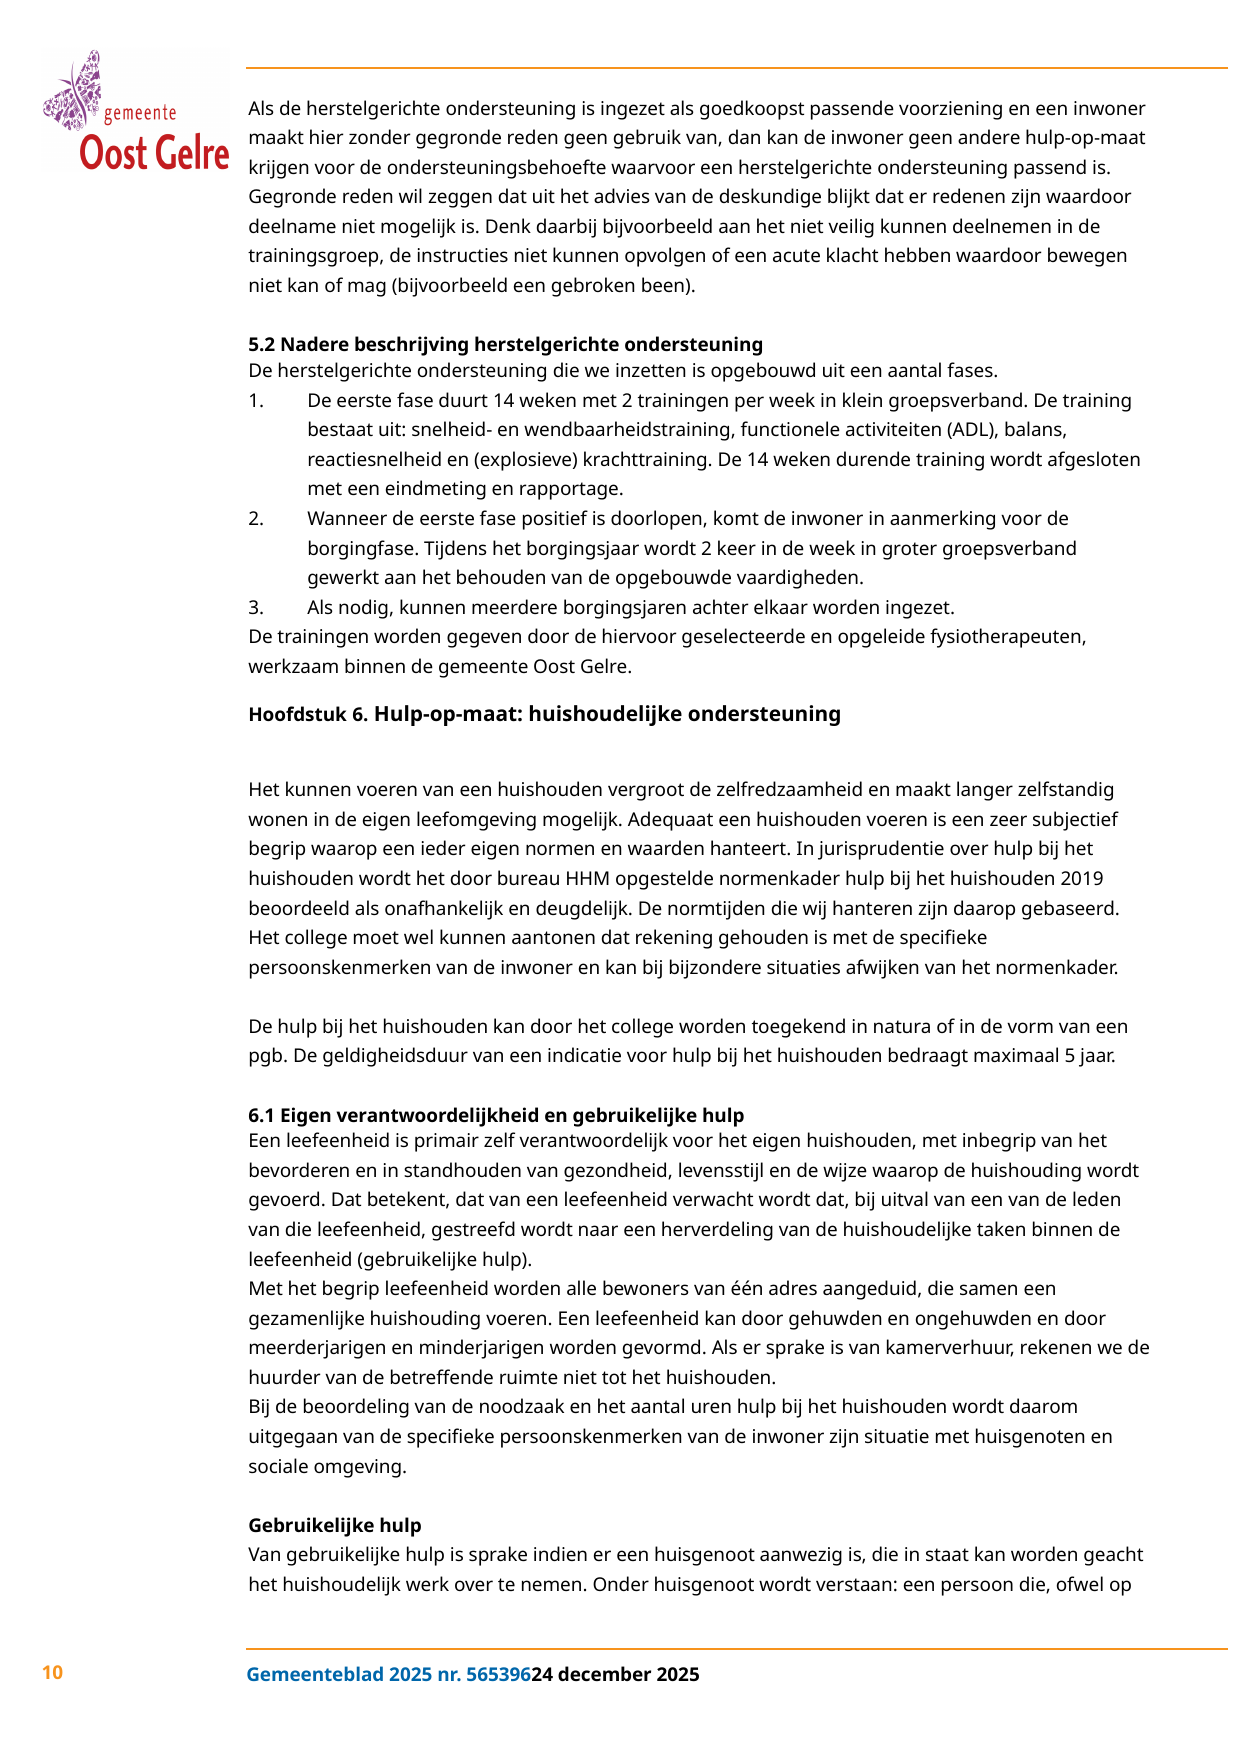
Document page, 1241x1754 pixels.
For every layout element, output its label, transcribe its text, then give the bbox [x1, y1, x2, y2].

text Gebruikelijke hulp [248, 1512, 1152, 1538]
text Van gebruikelijke hulp is sprake indien er een huisgenoot aanwezig is, die in staat kan worden geacht het huishoudelijk werk over te nemen. Onder huisgenoot wordt verstaan: een persoon die, ofwel op [248, 1542, 1152, 1597]
list Als nodig, kunnen meerdere borgingsjaren achter elkaar worden ingezet. [248, 594, 1152, 619]
text De herstelgerichte ondersteuning die we inzetten is opgebouwd uit een aantal fases. [248, 357, 1152, 383]
picture [41, 47, 231, 172]
text 5.2 Nadere beschrijving herstelgerichte ondersteuning [248, 331, 1152, 357]
text De hulp bij het huishouden kan door het college worden toegekend in natura of in de vorm van een pgb. De geldigheidsduur van een indicatie voor hulp bij het huishouden bedraagt maximaal 5 jaar. [248, 1013, 1152, 1068]
text Een leefeenheid is primair zelf verantwoordelijk voor het eigen huishouden, met inbegrip van het bevorderen en in standhouden van gezondheid, levensstijl en de wijze waarop de huishouding wordt gevoerd. Dat betekent, dat van een leefeenheid verwacht wordt dat, bij uitval van een van de leden van die leefeenheid, gestreefd wordt naar een herverdeling van de huishoudelijke taken binnen de leefeenheid (gebruikelijke hulp). [248, 1127, 1152, 1272]
text 6.1 Eigen verantwoordelijkheid en gebruikelijke hulp [248, 1102, 1152, 1127]
text Als de herstelgerichte ondersteuning is ingezet als goedkoopst passende voorziening en een inwoner maakt hier zonder gegronde reden geen gebruik van, dan kan de inwoner geen andere hulp-op-maat krijgen voor de ondersteuningsbehoefte waarvoor een herstelgerichte ondersteuning passend is. Gegronde reden wil zeggen dat uit het advies van de deskundige blijkt dat er redenen zijn waardoor deelname niet mogelijk is. Denk daarbij bijvoorbeeld aan het niet veilig kunnen deelnemen in de trainingsgroep, de instructies niet kunnen opvolgen of een acute klacht hebben waardoor bewegen niet kan of mag (bijvoorbeeld een gebroken been). [248, 95, 1152, 298]
list Wanneer de eerste fase positief is doorlopen, komt de inwoner in aanmerking voor de borgingfase. Tijdens het borgingsjaar wordt 2 keer in de week in groter groepsverband gewerkt aan het behouden van de opgebouwde vaardigheden. [248, 505, 1152, 590]
list De eerste fase duurt 14 weken met 2 trainingen per week in klein groepsverband. De training bestaat uit: snelheid- en wendbaarheidstraining, functionele activiteiten (ADL), balans, reactiesnelheid en (explosieve) krachttraining. De 14 weken durende training wordt afgesloten met een eindmeting en rapportage. [248, 387, 1152, 501]
text Het kunnen voeren van een huishouden vergroot de zelfredzaamheid en maakt langer zelfstandig wonen in de eigen leefomgeving mogelijk. Adequaat een huishouden voeren is een zeer subjectief begrip waarop een ieder eigen normen en waarden hanteert. In jurisprudentie over hulp bij het huishouden wordt het door bureau HHM opgestelde normenkader hulp bij het huishouden 2019 beoordeeld als onafhankelijk en deugdelijk. De normtijden die wij hanteren zijn daarop gebaseerd. Het college moet wel kunnen aantonen dat rekening gehouden is met de specifieke persoonskenmerken van de inwoner en kan bij bijzondere situaties afwijken van het normenkader. [248, 776, 1152, 979]
text Bij de beoordeling van de noodzaak en het aantal uren hulp bij het huishouden wordt daarom uitgegaan van de specifieke persoonskenmerken van de inwoner zijn situatie met huisgenoten en sociale omgeving. [248, 1394, 1152, 1479]
text Met het begrip leefeenheid worden alle bewoners van één adres aangeduid, die samen een gezamenlijke huishouding voeren. Een leefeenheid kan door gehuwden en ongehuwden en door meerderjarigen en minderjarigen worden gevormd. Als er sprake is van kamerverhuur, rekenen we de huurder van de betreffende ruimte niet tot het huishouden. [248, 1275, 1152, 1390]
text Hoofdstuk 6. Hulp-op-maat: huishoudelijke ondersteuning [248, 699, 1152, 727]
text De trainingen worden gegeven door de hiervoor geselecteerde en opgeleide fysiotherapeuten, werkzaam binnen de gemeente Oost Gelre. [248, 623, 1152, 679]
